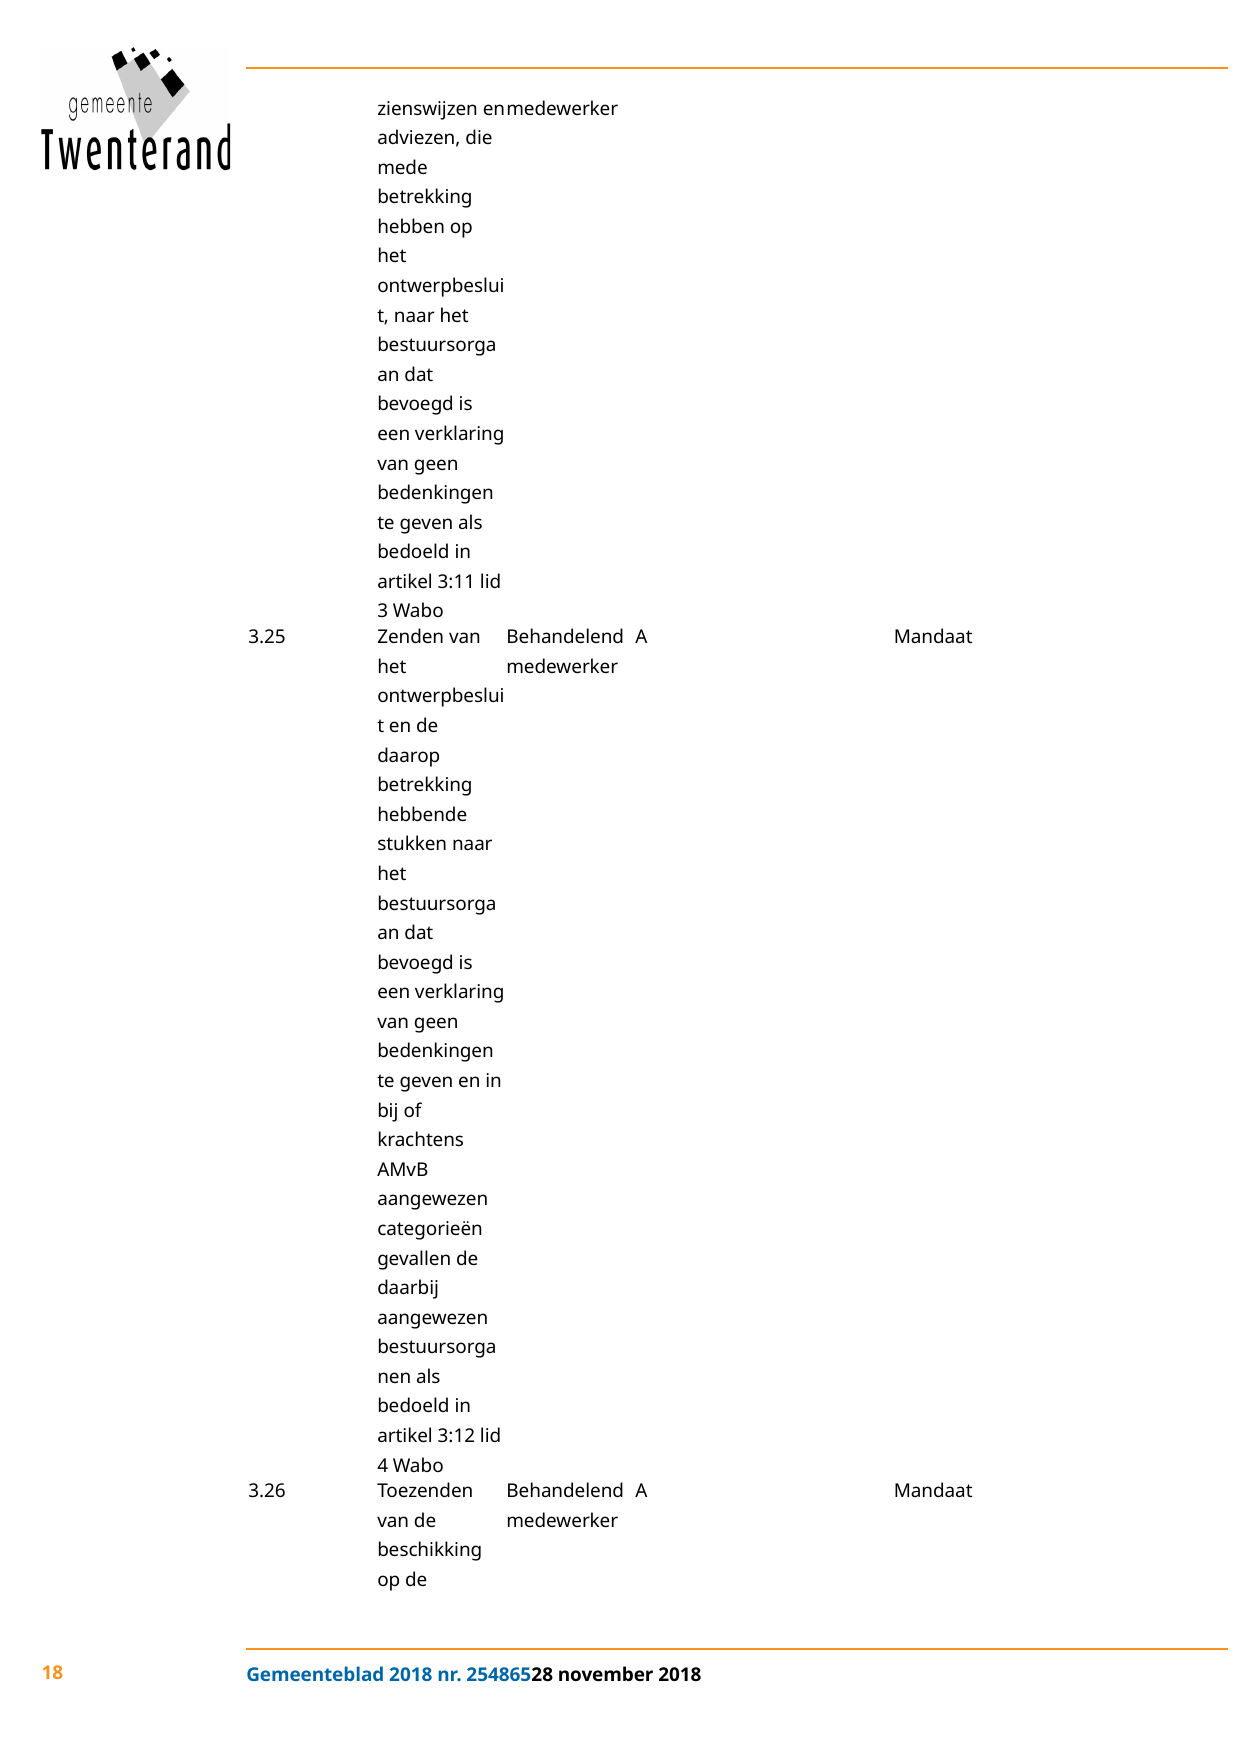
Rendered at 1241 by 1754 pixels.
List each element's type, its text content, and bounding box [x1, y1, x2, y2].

table_cell A [635, 624, 764, 1477]
table_cell [248, 95, 377, 623]
table_cell Toezenden van de beschikking op de [377, 1478, 506, 1592]
table_cell [1023, 1478, 1152, 1592]
table_cell [764, 95, 893, 623]
table_cell [635, 95, 764, 623]
table_cell Zenden van het ontwerpbesluit en de daarop betrekking hebbende stukken naar het bestuursorgaan dat bevoegd is een verklaring van geen bedenkingen te geven en in bij of krachtens AMvB aangewezen categorieën gevallen de daarbij aangewezen bestuursorganen als bedoeld in artikel 3:12 lid 4 Wabo [377, 624, 506, 1477]
table_cell zienswijzen en adviezen, die mede betrekking hebben op het ontwerpbesluit, naar het bestuursorgaan dat bevoegd is een verklaring van geen bedenkingen te geven als bedoeld in artikel 3:11 lid 3 Wabo [377, 95, 506, 623]
table_cell Mandaat [894, 624, 1022, 1477]
table_cell medewerker [506, 95, 635, 623]
table_cell Behandelend medewerker [506, 1478, 635, 1592]
table_cell 3.25 [248, 624, 377, 1477]
table_cell Behandelend medewerker [506, 624, 635, 1477]
table_cell 3.26 [248, 1478, 377, 1592]
table_cell A [635, 1478, 764, 1592]
table_cell [764, 1478, 893, 1592]
table_cell [764, 624, 893, 1477]
table_cell [1023, 95, 1152, 623]
table_cell [894, 95, 1022, 623]
table_cell Mandaat [894, 1478, 1022, 1592]
picture [41, 47, 231, 172]
table_cell [1023, 624, 1152, 1477]
